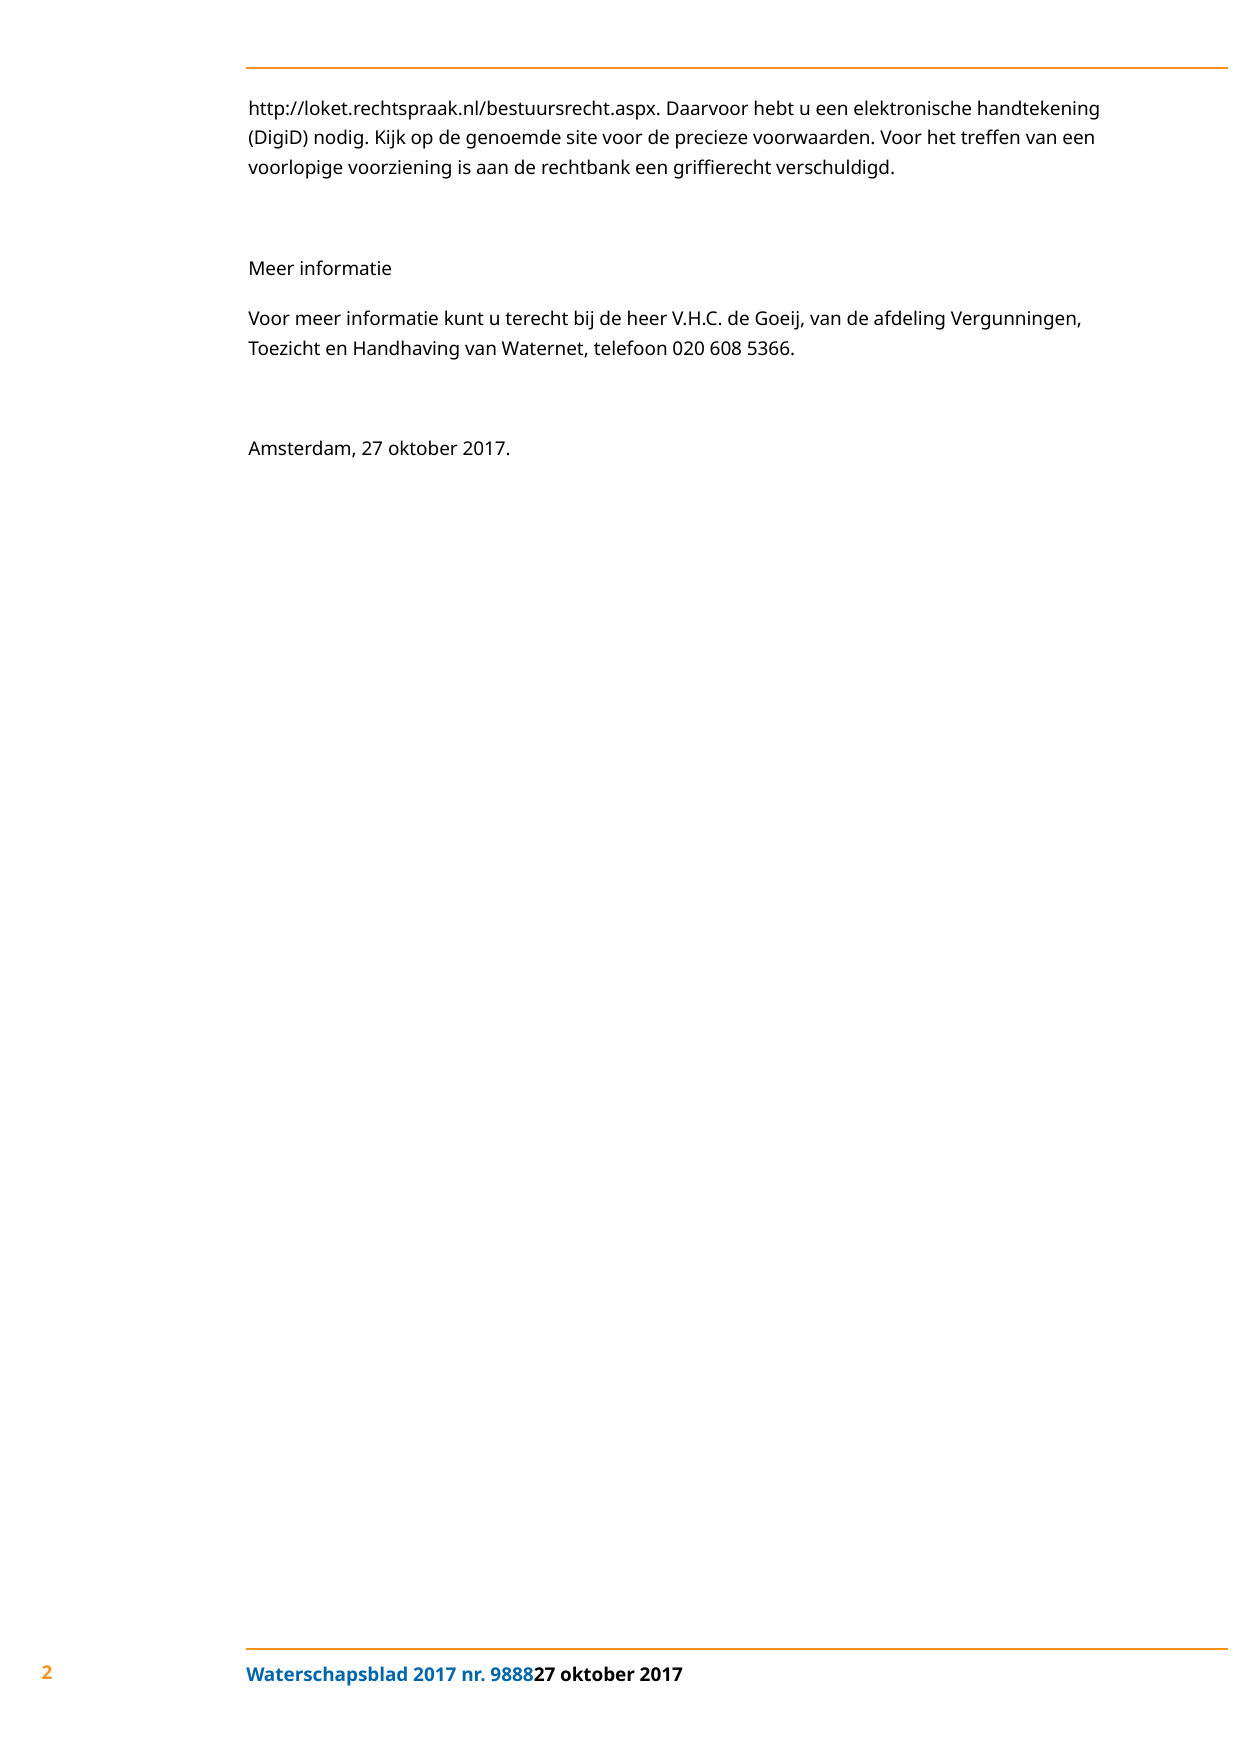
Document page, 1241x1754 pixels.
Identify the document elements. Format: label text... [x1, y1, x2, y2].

text Amsterdam, 27 oktober 2017. [248, 436, 1152, 461]
text http://loket.rechtspraak.nl/bestuursrecht.aspx. Daarvoor hebt u een elektronische handtekening (DigiD) nodig. Kijk op de genoemde site voor de precieze voorwaarden. Voor het treffen van een voorlopige voorziening is aan de rechtbank een griffierecht verschuldigd. [248, 95, 1152, 180]
picture [41, 47, 231, 172]
text Voor meer informatie kunt u terecht bij de heer V.H.C. de Goeij, van de afdeling Vergunningen, Toezicht en Handhaving van Waternet, telefoon 020 608 5366. [248, 305, 1152, 361]
text Meer informatie [248, 255, 1152, 281]
